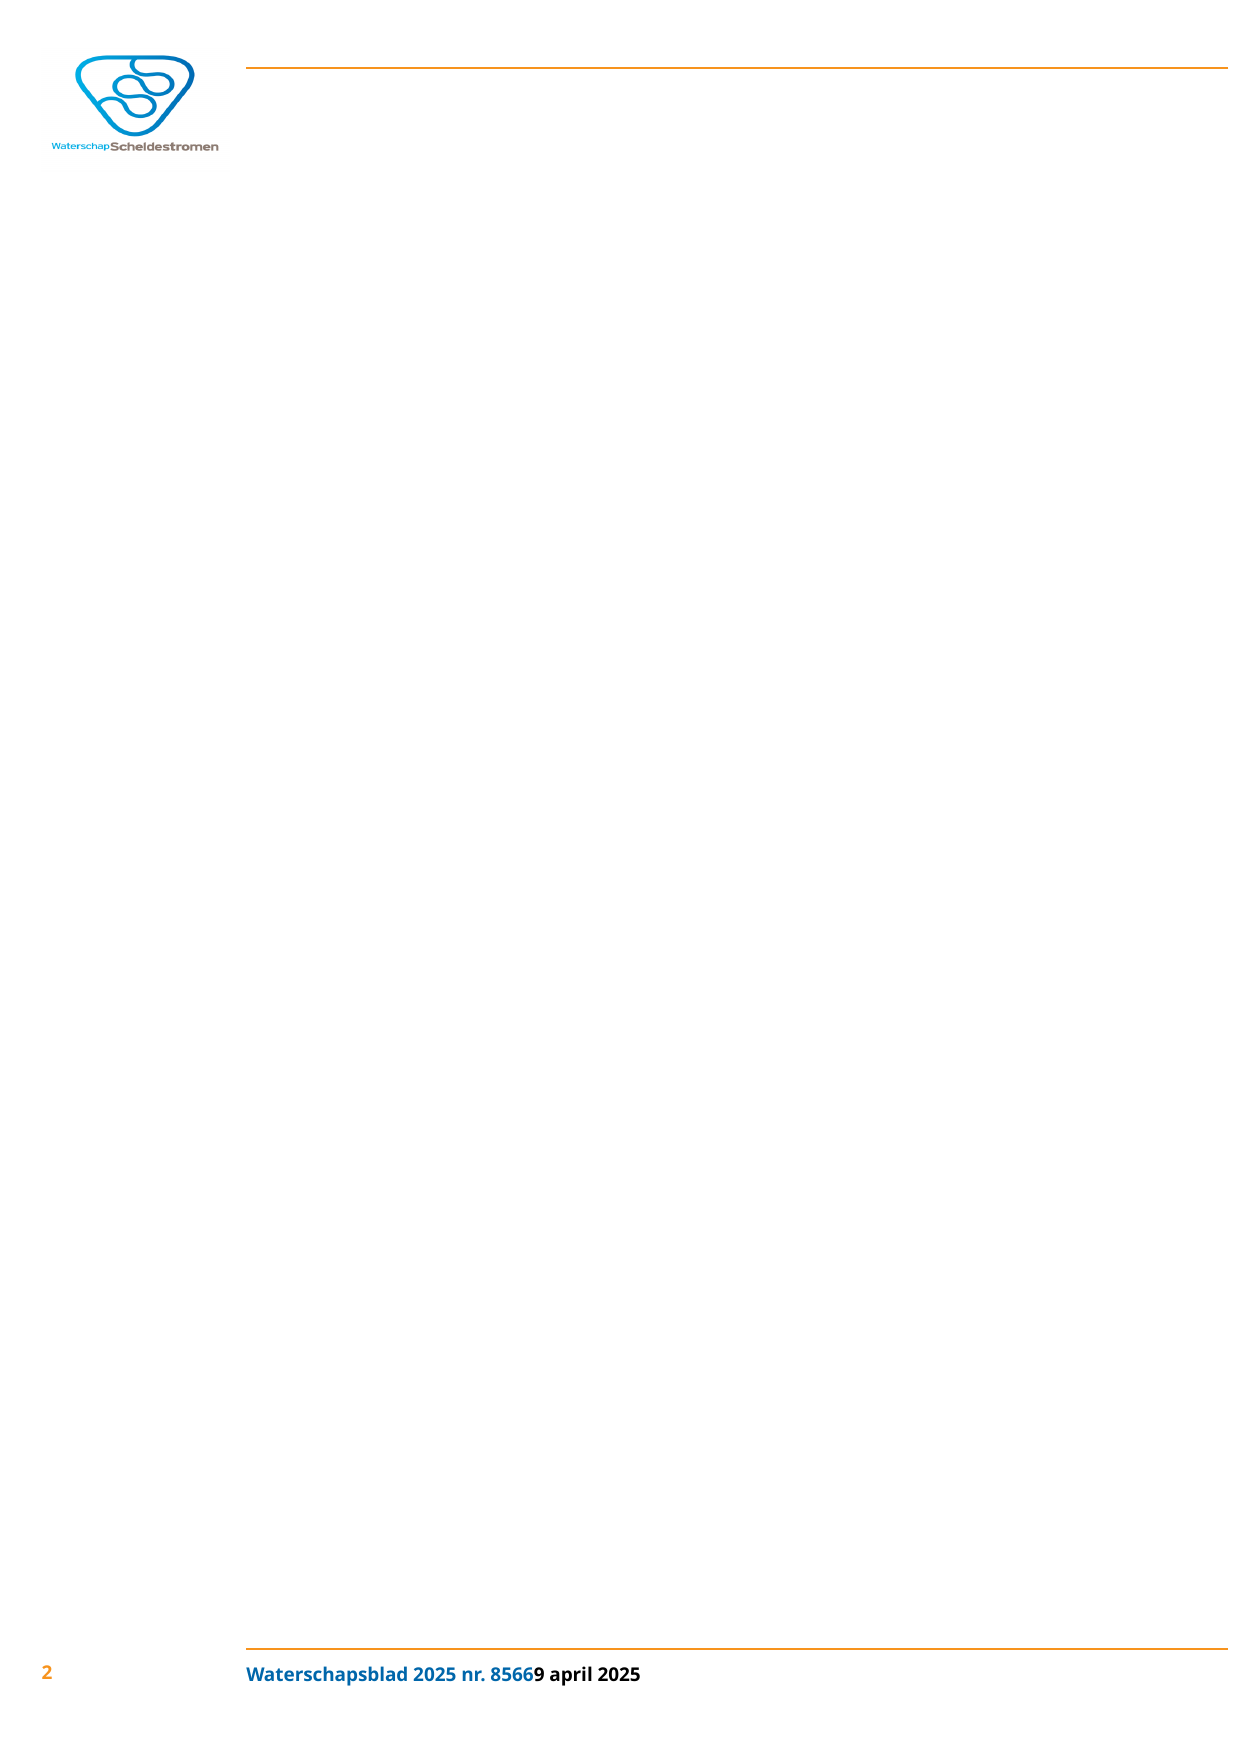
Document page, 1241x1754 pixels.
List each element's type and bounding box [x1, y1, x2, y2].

picture [41, 47, 231, 172]
